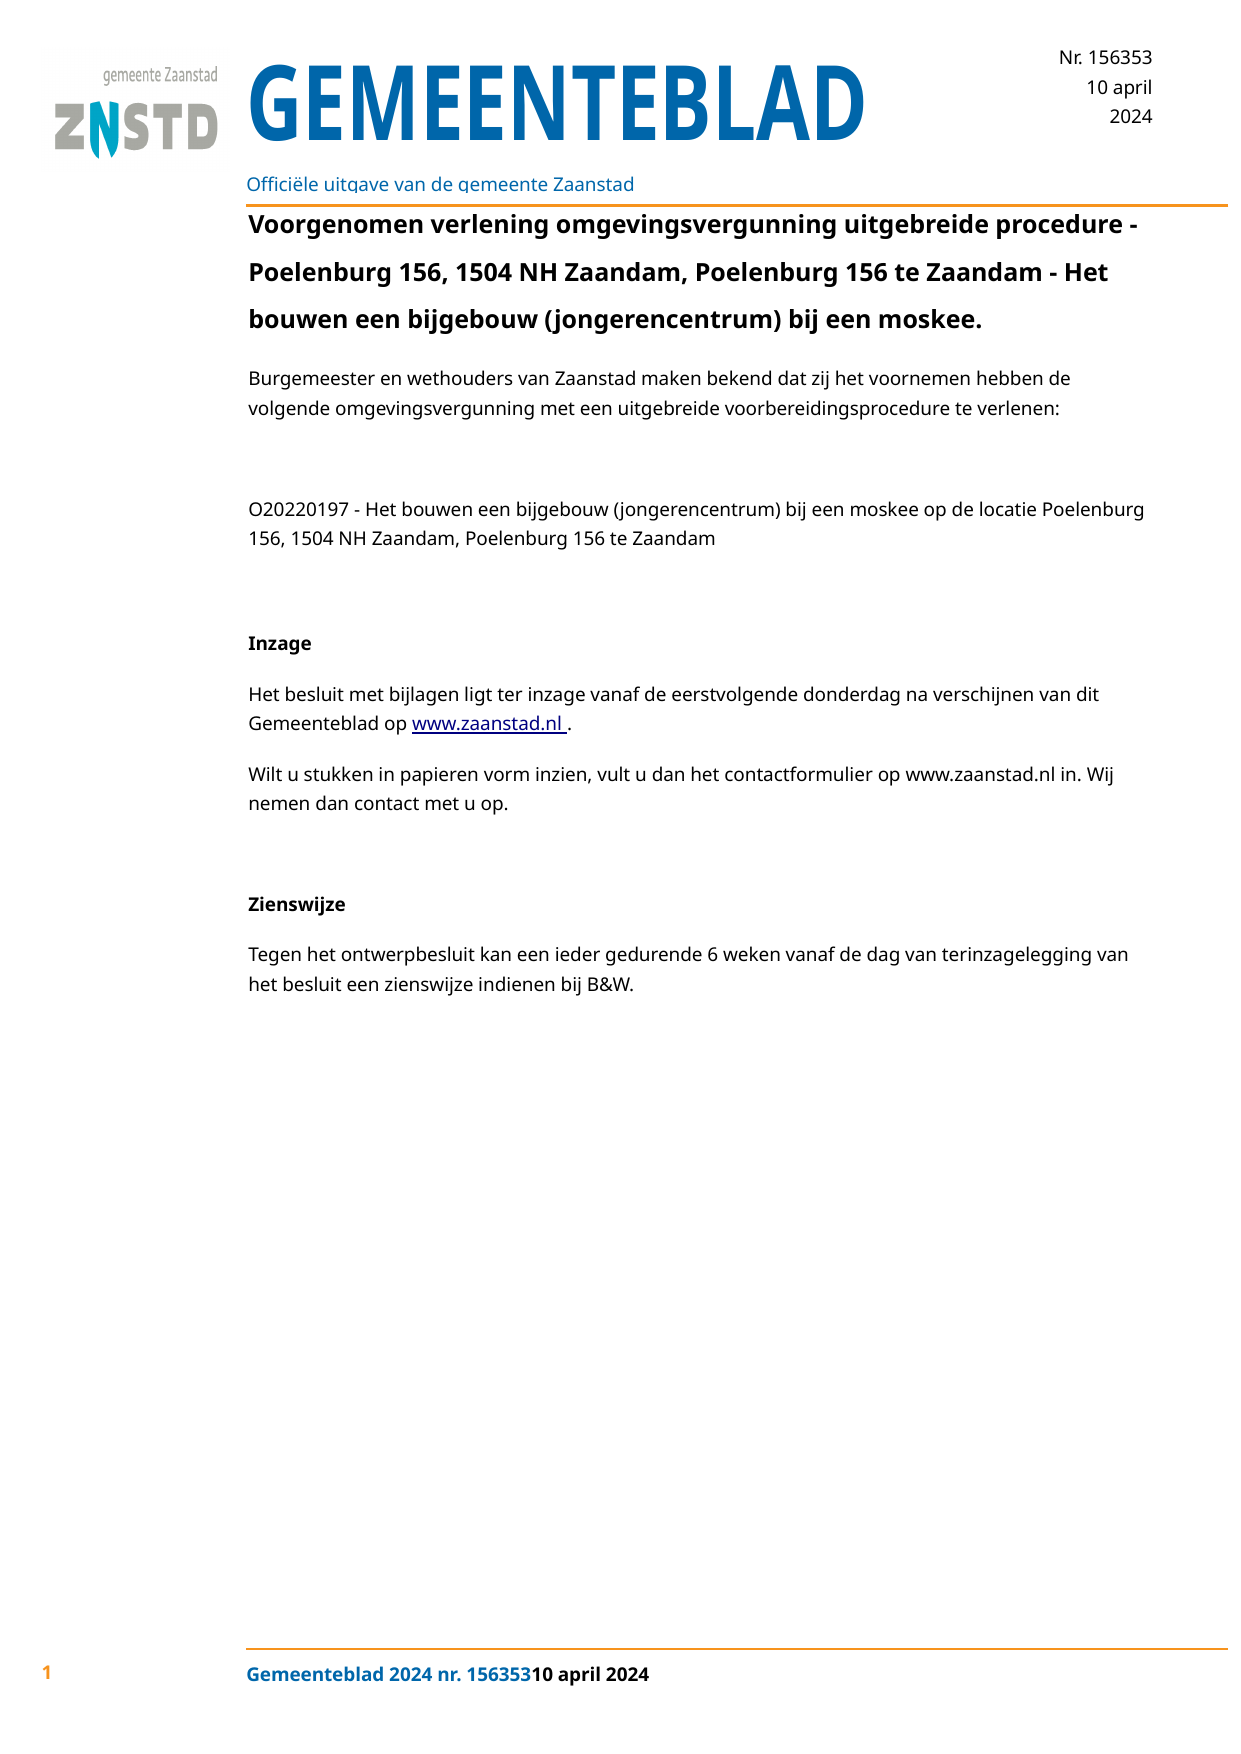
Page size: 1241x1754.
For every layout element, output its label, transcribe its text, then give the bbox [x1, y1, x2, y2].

text ﻿ [248, 576, 1152, 605]
text O20220197 - Het bouwen een bijgebouw (jongerencentrum) bij een moskee op de locatie Poelenburg 156, 1504 NH Zaandam, Poelenburg 156 te Zaandam [248, 496, 1152, 551]
text Wilt u stukken in papieren vorm inzien, vult u dan het contactformulier op www.zaanstad.nl in. Wij nemen dan contact met u op. [248, 761, 1152, 816]
text Voorgenomen verlening omgevingsvergunning uitgebreide procedure - Poelenburg 156, 1504 NH Zaandam, Poelenburg 156 te Zaandam - Het bouwen een bijgebouw (jongerencentrum) bij een moskee. [248, 207, 1152, 336]
text Tegen het ontwerpbesluit kan een ieder gedurende 6 weken vanaf de dag van terinzagelegging van het besluit een zienswijze indienen bij B&W. [248, 942, 1152, 997]
text Het besluit met bijlagen ligt ter inzage vanaf de eerstvolgende donderdag na verschijnen van dit Gemeenteblad op www.zaanstad.nl . [248, 681, 1152, 736]
text Inzage [248, 630, 1152, 656]
picture [41, 47, 231, 172]
text Burgemeester en wethouders van Zaanstad maken bekend dat zij het voornemen hebben de volgende omgevingsvergunning met een uitgebreide voorbereidingsprocedure te verlenen: [248, 366, 1152, 421]
text Zienswijze [248, 891, 1152, 917]
